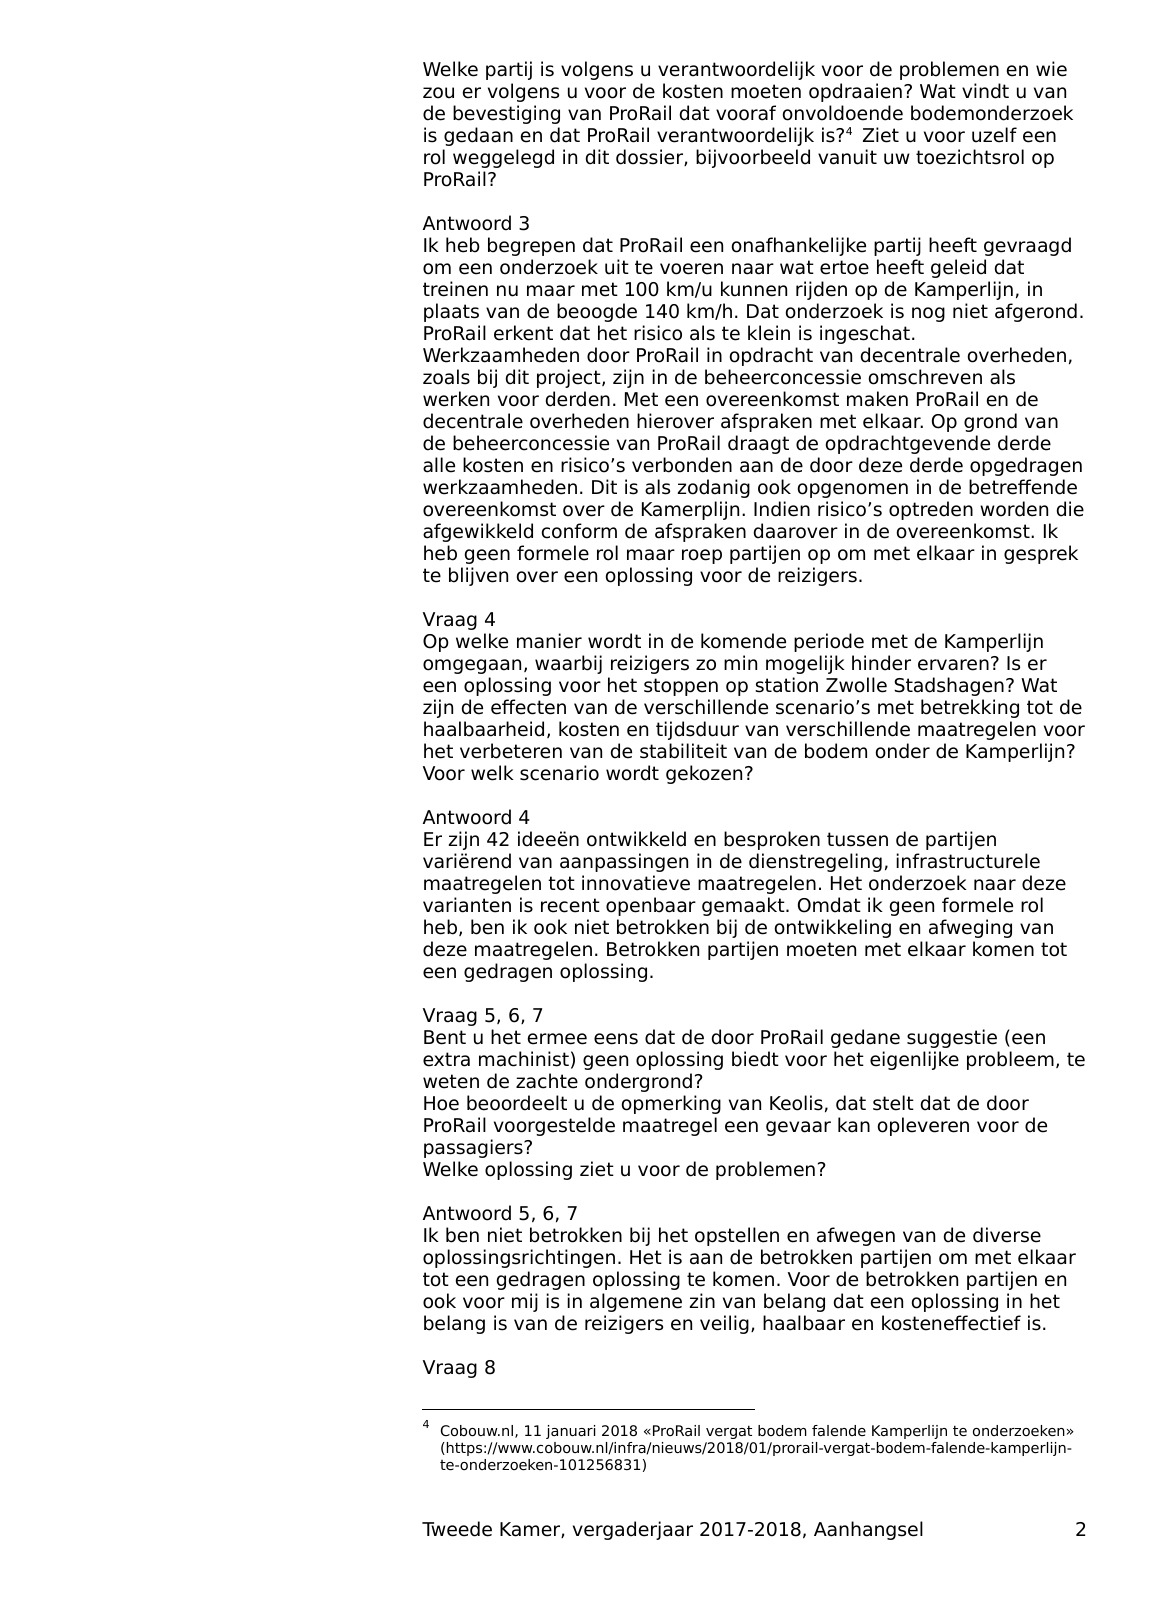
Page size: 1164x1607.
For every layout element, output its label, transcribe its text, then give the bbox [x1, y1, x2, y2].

text Vraag 4 [422, 609, 1087, 631]
text Ik heb begrepen dat ProRail een onafhankelijke partij heeft gevraagd om een onderzoek uit te voeren naar wat ertoe heeft geleid dat treinen nu maar met 100 km/u kunnen rijden op de Kamperlijn, in plaats van de beoogde 140 km/h. Dat onderzoek is nog niet afgerond. ProRail erkent dat het risico als te klein is ingeschat. [422, 235, 1087, 345]
text Welke partij is volgens u verantwoordelijk voor de problemen en wie zou er volgens u voor de kosten moeten opdraaien? Wat vindt u van de bevestiging van ProRail dat vooraf onvoldoende bodemonderzoek is gedaan en dat ProRail verantwoordelijk is? Ziet u voor uzelf een rol weggelegd in dit dossier, bijvoorbeeld vanuit uw toezichtsrol op ProRail? [422, 59, 1087, 191]
text Vraag 8 [422, 1357, 1087, 1379]
text Cobouw.nl, 11 januari 2018 «ProRail vergat bodem falende Kamperlijn te onderzoeken» (https://www.cobouw.nl/infra/nieuws/2018/01/prorail-vergat-bodem-falende-kamperlijn-te-onderzoeken-101256831) [422, 1418, 1087, 1474]
text Antwoord 3 [422, 213, 1087, 235]
text Op welke manier wordt in de komende periode met de Kamperlijn omgegaan, waarbij reizigers zo min mogelijk hinder ervaren? Is er een oplossing voor het stoppen op station Zwolle Stadshagen? Wat zijn de effecten van de verschillende scenario’s met betrekking tot de haalbaarheid, kosten en tijdsduur van verschillende maatregelen voor het verbeteren van de stabiliteit van de bodem onder de Kamperlijn? Voor welk scenario wordt gekozen? [422, 631, 1087, 785]
text Hoe beoordeelt u de opmerking van Keolis, dat stelt dat de door ProRail voorgestelde maatregel een gevaar kan opleveren voor de passagiers? [422, 1093, 1087, 1159]
text Welke oplossing ziet u voor de problemen? [422, 1159, 1087, 1181]
text Vraag 5, 6, 7 [422, 1005, 1087, 1027]
text Werkzaamheden door ProRail in opdracht van decentrale overheden, zoals bij dit project, zijn in de beheerconcessie omschreven als werken voor derden. Met een overeenkomst maken ProRail en de decentrale overheden hierover afspraken met elkaar. Op grond van de beheerconcessie van ProRail draagt de opdrachtgevende derde alle kosten en risico’s verbonden aan de door deze derde opgedragen werkzaamheden. Dit is als zodanig ook opgenomen in de betreffende overeenkomst over de Kamerplijn. Indien risico’s optreden worden die afgewikkeld conform de afspraken daarover in de overeenkomst. Ik heb geen formele rol maar roep partijen op om met elkaar in gesprek te blijven over een oplossing voor de reizigers. [422, 345, 1087, 587]
text Antwoord 4 [422, 807, 1087, 829]
text Er zijn 42 ideeën ontwikkeld en besproken tussen de partijen variërend van aanpassingen in de dienstregeling, infrastructurele maatregelen tot innovatieve maatregelen. Het onderzoek naar deze varianten is recent openbaar gemaakt. Omdat ik geen formele rol heb, ben ik ook niet betrokken bij de ontwikkeling en afweging van deze maatregelen. Betrokken partijen moeten met elkaar komen tot een gedragen oplossing. [422, 829, 1087, 983]
text Ik ben niet betrokken bij het opstellen en afwegen van de diverse oplossingsrichtingen. Het is aan de betrokken partijen om met elkaar tot een gedragen oplossing te komen. Voor de betrokken partijen en ook voor mij is in algemene zin van belang dat een oplossing in het belang is van de reizigers en veilig, haalbaar en kosteneffectief is. [422, 1225, 1087, 1335]
text Bent u het ermee eens dat de door ProRail gedane suggestie (een extra machinist) geen oplossing biedt voor het eigenlijke probleem, te weten de zachte ondergrond? [422, 1027, 1087, 1093]
text Antwoord 5, 6, 7 [422, 1203, 1087, 1225]
